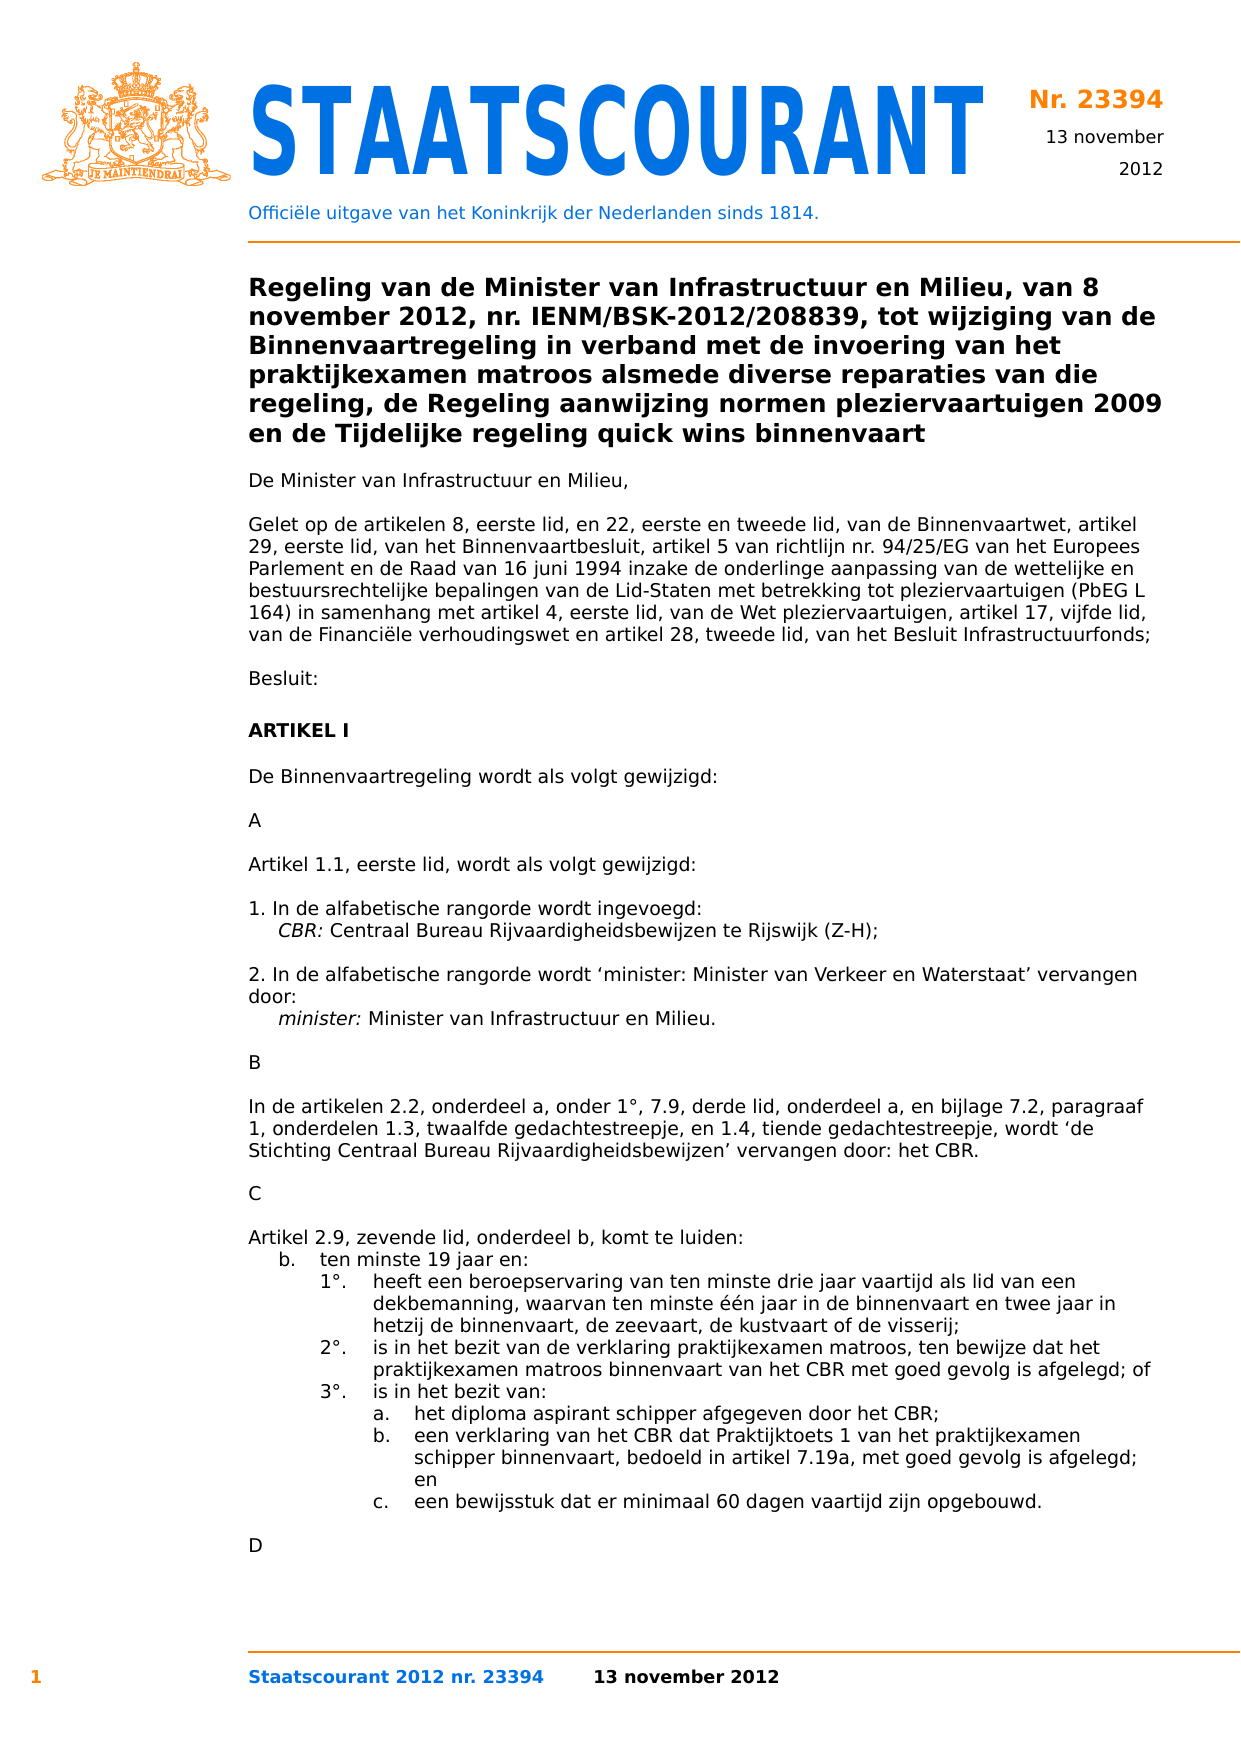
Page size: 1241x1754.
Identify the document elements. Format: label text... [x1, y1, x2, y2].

table_header [25, 62, 248, 241]
text C [248, 1183, 1163, 1205]
text In de artikelen 2.2, onderdeel a, onder 1°, 7.9, derde lid, onderdeel a, en bijlage 7.2, paragraaf 1, onderdelen 1.3, twaalfde gedachtestreepje, en 1.4, tiende gedachtestreepje, wordt ‘de Stichting Centraal Bureau Rijvaardigheidsbewijzen’ vervangen door: het CBR. [248, 1096, 1163, 1161]
text De Minister van Infrastructuur en Milieu, [248, 470, 1163, 492]
table_header Nr. 23394 [998, 62, 1240, 121]
text 1. In de alfabetische rangorde wordt ingevoegd: [248, 898, 1163, 920]
text B [248, 1052, 1163, 1074]
subtitle ARTIKEL I [248, 719, 1163, 741]
text Artikel 2.9, zevende lid, onderdeel b, komt te luiden: [248, 1227, 1163, 1249]
table_cell 2012 [998, 153, 1240, 203]
text 2°. is in het bezit van de verklaring praktijkexamen matroos, ten bewijze dat het praktijkexamen matroos binnenvaart van het CBR met goed gevolg is afgelegd; of [319, 1337, 1163, 1381]
text Gelet op de artikelen 8, eerste lid, en 22, eerste en tweede lid, van de Binnenvaartwet, artikel 29, eerste lid, van het Binnenvaartbesluit, artikel 5 van richtlijn nr. 94/25/EG van het Europees Parlement en de Raad van 16 juni 1994 inzake de onderlinge aanpassing van de wettelijke en bestuursrechtelijke bepalingen van de Lid-Staten met betrekking tot pleziervaartuigen (PbEG L 164) in samenhang met artikel 4, eerste lid, van de Wet pleziervaartuigen, artikel 17, vijfde lid, van de Financiële verhoudingswet en artikel 28, tweede lid, van het Besluit Infrastructuurfonds; [248, 514, 1163, 646]
text Besluit: [248, 667, 1163, 689]
text D [248, 1535, 1163, 1557]
text 3°. is in het bezit van: [319, 1381, 1163, 1403]
text Artikel 1.1, eerste lid, wordt als volgt gewijzigd: [248, 854, 1163, 876]
text b. een verklaring van het CBR dat Praktijktoets 1 van het praktijkexamen schipper binnenvaart, bedoeld in artikel 7.19a, met goed gevolg is afgelegd; en [373, 1425, 1163, 1491]
text b. ten minste 19 jaar en: [278, 1249, 1163, 1271]
text 2. In de alfabetische rangorde wordt ‘minister: Minister van Verkeer en Waterstaat’ vervangen door: [248, 964, 1163, 1008]
table_header STAATSCOURANT [248, 62, 998, 203]
picture [41, 62, 231, 186]
text a. het diploma aspirant schipper afgegeven door het CBR; [373, 1403, 1163, 1425]
text A [248, 810, 1163, 832]
table_cell Officiële uitgave van het Koninkrijk der Nederlanden sinds 1814. [248, 203, 1240, 241]
text CBR: Centraal Bureau Rijvaardigheidsbewijzen te Rijswijk (Z-H); [278, 920, 1163, 942]
subtitle Regeling van de Minister van Infrastructuur en Milieu, van 8 november 2012, nr. IENM/BSK-2012/208839, tot wijziging van de Binnenvaartregeling in verband met de invoering van het praktijkexamen matroos alsmede diverse reparaties van die regeling, de Regeling aanwijzing normen pleziervaartuigen 2009 en de Tijdelijke regeling quick wins binnenvaart [248, 273, 1163, 448]
table_cell 13 november [998, 121, 1240, 153]
text 1°. heeft een beroepservaring van ten minste drie jaar vaartijd als lid van een dekbemanning, waarvan ten minste één jaar in de binnenvaart en twee jaar in hetzij de binnenvaart, de zeevaart, de kustvaart of de visserij; [319, 1271, 1163, 1337]
text De Binnenvaartregeling wordt als volgt gewijzigd: [248, 766, 1163, 788]
text c. een bewijsstuk dat er minimaal 60 dagen vaartijd zijn opgebouwd. [373, 1491, 1163, 1513]
text minister: Minister van Infrastructuur en Milieu. [278, 1008, 1163, 1030]
